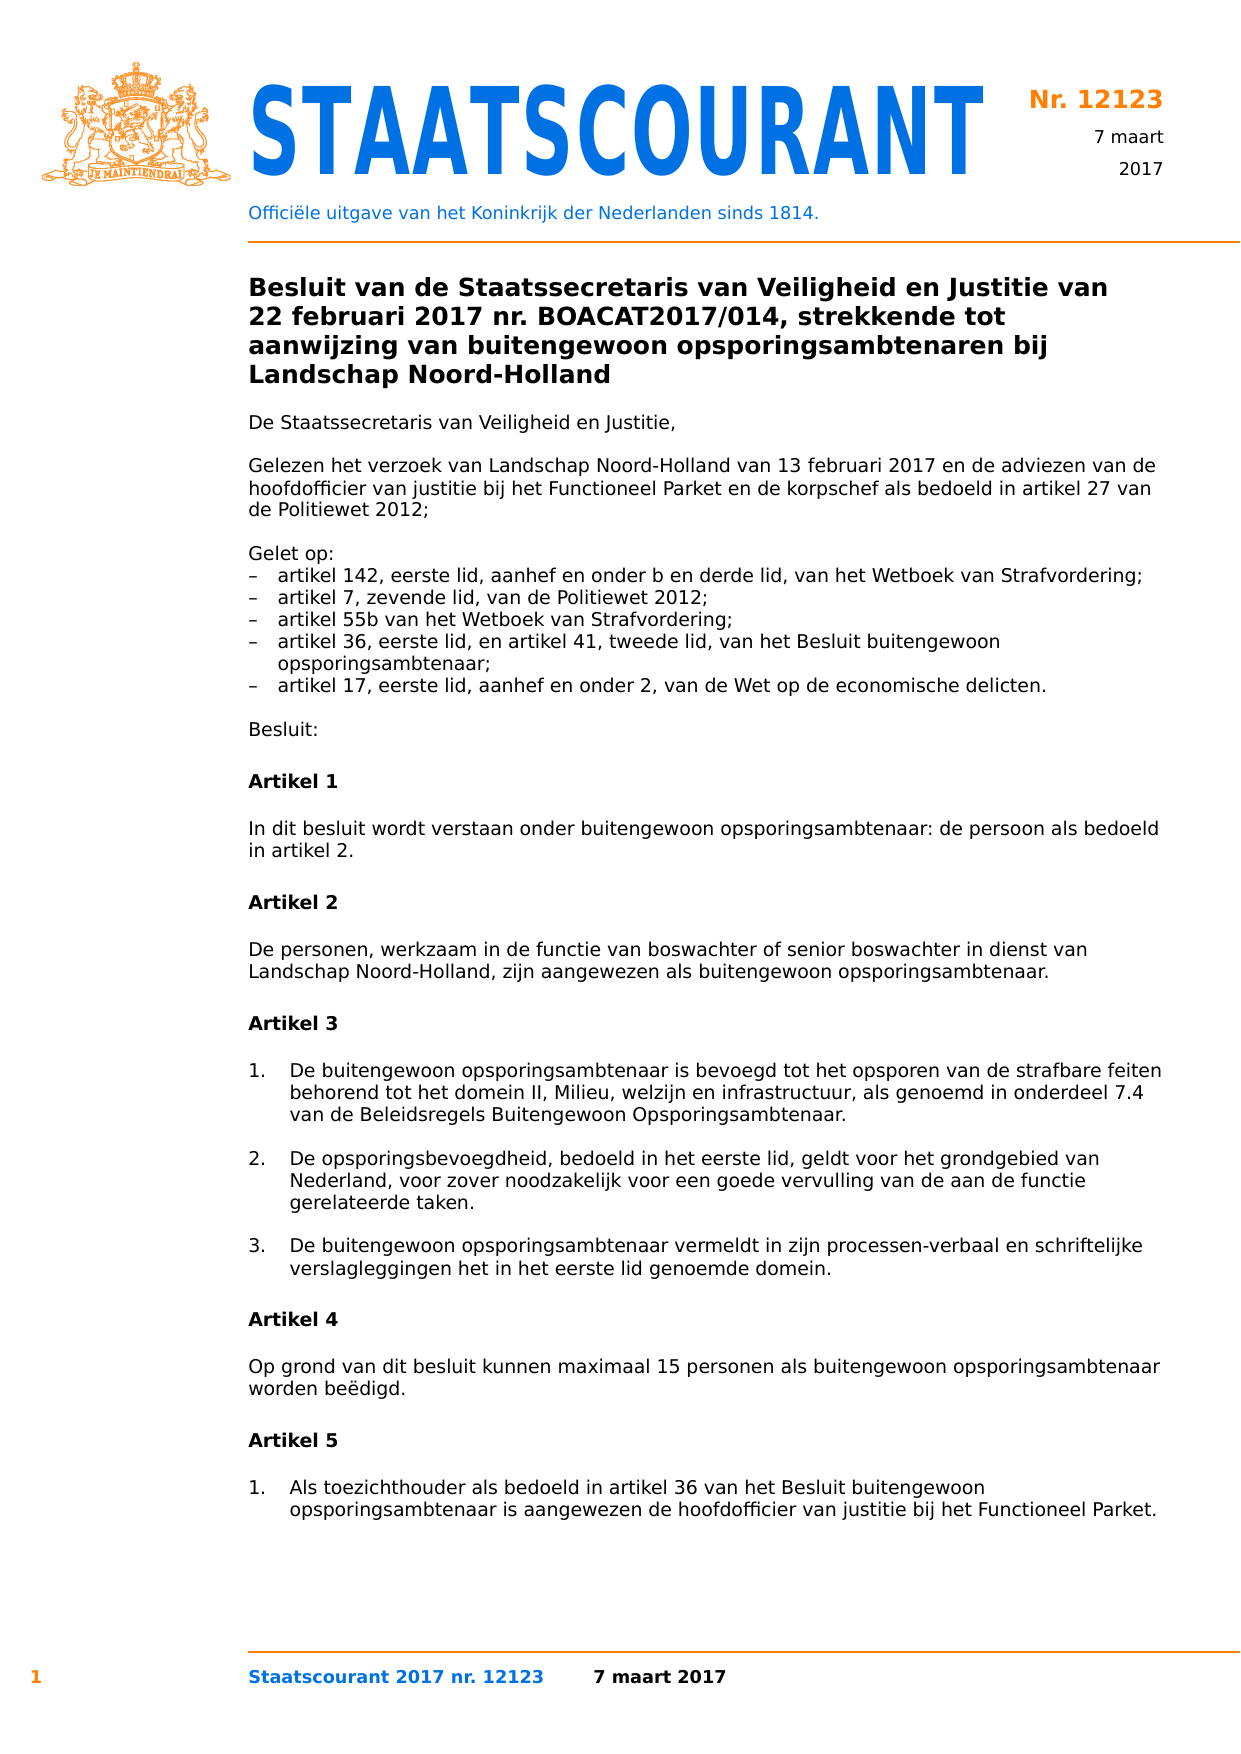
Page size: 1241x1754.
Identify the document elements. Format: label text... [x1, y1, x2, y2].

text Besluit: [248, 719, 1163, 741]
table_header [25, 62, 248, 241]
table_cell Officiële uitgave van het Koninkrijk der Nederlanden sinds 1814. [248, 203, 1240, 241]
text De Staatssecretaris van Veiligheid en Justitie, [248, 412, 1163, 433]
text 2. De opsporingsbevoegdheid, bedoeld in het eerste lid, geldt voor het grondgebied van Nederland, voor zover noodzakelijk voor een goede vervulling van de aan de functie gerelateerde taken. [248, 1148, 1163, 1213]
subtitle Artikel 4 [248, 1309, 1163, 1331]
table_cell 2017 [998, 153, 1240, 203]
text Gelet op: [248, 543, 1163, 565]
text – artikel 36, eerste lid, en artikel 41, tweede lid, van het Besluit buitengewoon opsporingsambtenaar; [248, 631, 1163, 675]
text 1. De buitengewoon opsporingsambtenaar is bevoegd tot het opsporen van de strafbare feiten behorend tot het domein II, Milieu, welzijn en infrastructuur, als genoemd in onderdeel 7.4 van de Beleidsregels Buitengewoon Opsporingsambtenaar. [248, 1060, 1163, 1126]
table_header Nr. 12123 [998, 62, 1240, 121]
subtitle Artikel 1 [248, 771, 1163, 793]
table_cell 7 maart [998, 121, 1240, 153]
text Op grond van dit besluit kunnen maximaal 15 personen als buitengewoon opsporingsambtenaar worden beëdigd. [248, 1356, 1163, 1400]
picture [41, 62, 231, 186]
text In dit besluit wordt verstaan onder buitengewoon opsporingsambtenaar: de persoon als bedoeld in artikel 2. [248, 818, 1163, 862]
table_header STAATSCOURANT [248, 62, 998, 203]
text – artikel 55b van het Wetboek van Strafvordering; [248, 609, 1163, 631]
subtitle Artikel 2 [248, 892, 1163, 914]
text – artikel 17, eerste lid, aanhef en onder 2, van de Wet op de economische delicten. [248, 675, 1163, 697]
text – artikel 142, eerste lid, aanhef en onder b en derde lid, van het Wetboek van Strafvordering; [248, 565, 1163, 587]
text De personen, werkzaam in de functie van boswachter of senior boswachter in dienst van Landschap Noord-Holland, zijn aangewezen als buitengewoon opsporingsambtenaar. [248, 939, 1163, 983]
subtitle Artikel 3 [248, 1013, 1163, 1035]
subtitle Besluit van de Staatssecretaris van Veiligheid en Justitie van 22 februari 2017 nr. BOACAT2017/014, strekkende tot aanwijzing van buitengewoon opsporingsambtenaren bij Landschap Noord-Holland [248, 273, 1163, 390]
subtitle Artikel 5 [248, 1430, 1163, 1452]
text Gelezen het verzoek van Landschap Noord-Holland van 13 februari 2017 en de adviezen van de hoofdofficier van justitie bij het Functioneel Parket en de korpschef als bedoeld in artikel 27 van de Politiewet 2012; [248, 455, 1163, 521]
text 1. Als toezichthouder als bedoeld in artikel 36 van het Besluit buitengewoon opsporingsambtenaar is aangewezen de hoofdofficier van justitie bij het Functioneel Parket. [248, 1477, 1163, 1521]
text – artikel 7, zevende lid, van de Politiewet 2012; [248, 587, 1163, 609]
text 3. De buitengewoon opsporingsambtenaar vermeldt in zijn processen-verbaal en schriftelijke verslagleggingen het in het eerste lid genoemde domein. [248, 1235, 1163, 1279]
